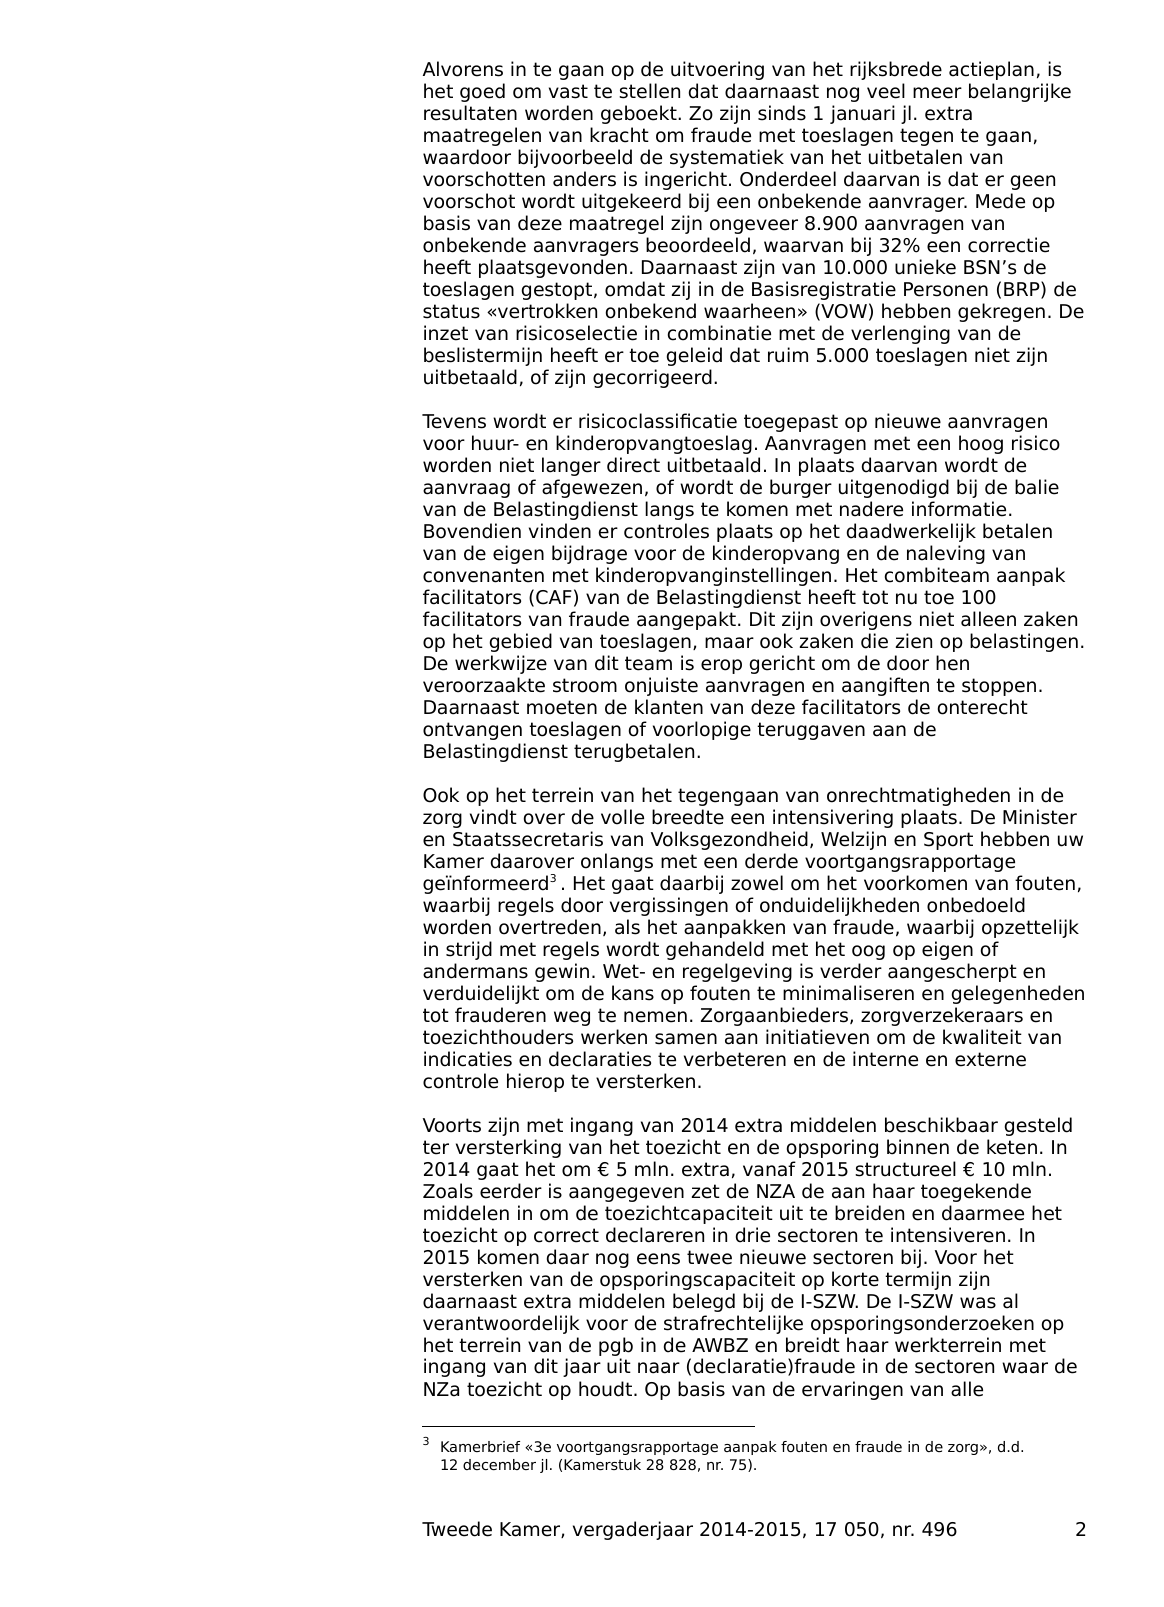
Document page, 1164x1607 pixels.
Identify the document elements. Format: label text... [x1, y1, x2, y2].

text Kamerbrief «3e voortgangsrapportage aanpak fouten en fraude in de zorg», d.d. 12 december jl. (Kamerstuk 28 828, nr. 75). [422, 1435, 1087, 1474]
text Voorts zijn met ingang van 2014 extra middelen beschikbaar gesteld ter versterking van het toezicht en de opsporing binnen de keten. In 2014 gaat het om € 5 mln. extra, vanaf 2015 structureel € 10 mln. Zoals eerder is aangegeven zet de NZA de aan haar toegekende middelen in om de toezichtcapaciteit uit te breiden en daarmee het toezicht op correct declareren in drie sectoren te intensiveren. In 2015 komen daar nog eens twee nieuwe sectoren bij. Voor het versterken van de opsporingscapaciteit op korte termijn zijn daarnaast extra middelen belegd bij de I-SZW. De I-SZW was al verantwoordelijk voor de strafrechtelijke opsporingsonderzoeken op het terrein van de pgb in de AWBZ en breidt haar werkterrein met ingang van dit jaar uit naar (declaratie)fraude in de sectoren waar de NZa toezicht op houdt. Op basis van de ervaringen van alle [422, 1115, 1087, 1400]
text Alvorens in te gaan op de uitvoering van het rijksbrede actieplan, is het goed om vast te stellen dat daarnaast nog veel meer belangrijke resultaten worden geboekt. Zo zijn sinds 1 januari jl. extra maatregelen van kracht om fraude met toeslagen tegen te gaan, waardoor bijvoorbeeld de systematiek van het uitbetalen van voorschotten anders is ingericht. Onderdeel daarvan is dat er geen voorschot wordt uitgekeerd bij een onbekende aanvrager. Mede op basis van deze maatregel zijn ongeveer 8.900 aanvragen van onbekende aanvragers beoordeeld, waarvan bij 32% een correctie heeft plaatsgevonden. Daarnaast zijn van 10.000 unieke BSN’s de toeslagen gestopt, omdat zij in de Basisregistratie Personen (BRP) de status «vertrokken onbekend waarheen» (VOW) hebben gekregen. De inzet van risicoselectie in combinatie met de verlenging van de beslistermijn heeft er toe geleid dat ruim 5.000 toeslagen niet zijn uitbetaald, of zijn gecorrigeerd. [422, 59, 1087, 389]
text Tevens wordt er risicoclassificatie toegepast op nieuwe aanvragen voor huur- en kinderopvangtoeslag. Aanvragen met een hoog risico worden niet langer direct uitbetaald. In plaats daarvan wordt de aanvraag of afgewezen, of wordt de burger uitgenodigd bij de balie van de Belastingdienst langs te komen met nadere informatie. Bovendien vinden er controles plaats op het daadwerkelijk betalen van de eigen bijdrage voor de kinderopvang en de naleving van convenanten met kinderopvanginstellingen. Het combiteam aanpak facilitators (CAF) van de Belastingdienst heeft tot nu toe 100 facilitators van fraude aangepakt. Dit zijn overigens niet alleen zaken op het gebied van toeslagen, maar ook zaken die zien op belastingen. De werkwijze van dit team is erop gericht om de door hen veroorzaakte stroom onjuiste aanvragen en aangiften te stoppen. Daarnaast moeten de klanten van deze facilitators de onterecht ontvangen toeslagen of voorlopige teruggaven aan de Belastingdienst terugbetalen. [422, 411, 1087, 763]
text Ook op het terrein van het tegengaan van onrechtmatigheden in de zorg vindt over de volle breedte een intensivering plaats. De Minister en Staatssecretaris van Volksgezondheid, Welzijn en Sport hebben uw Kamer daarover onlangs met een derde voortgangsrapportage geïnformeerd. Het gaat daarbij zowel om het voorkomen van fouten, waarbij regels door vergissingen of onduidelijkheden onbedoeld worden overtreden, als het aanpakken van fraude, waarbij opzettelijk in strijd met regels wordt gehandeld met het oog op eigen of andermans gewin. Wet- en regelgeving is verder aangescherpt en verduidelijkt om de kans op fouten te minimaliseren en gelegenheden tot frauderen weg te nemen. Zorgaanbieders, zorgverzekeraars en toezichthouders werken samen aan initiatieven om de kwaliteit van indicaties en declaraties te verbeteren en de interne en externe controle hierop te versterken. [422, 785, 1087, 1092]
